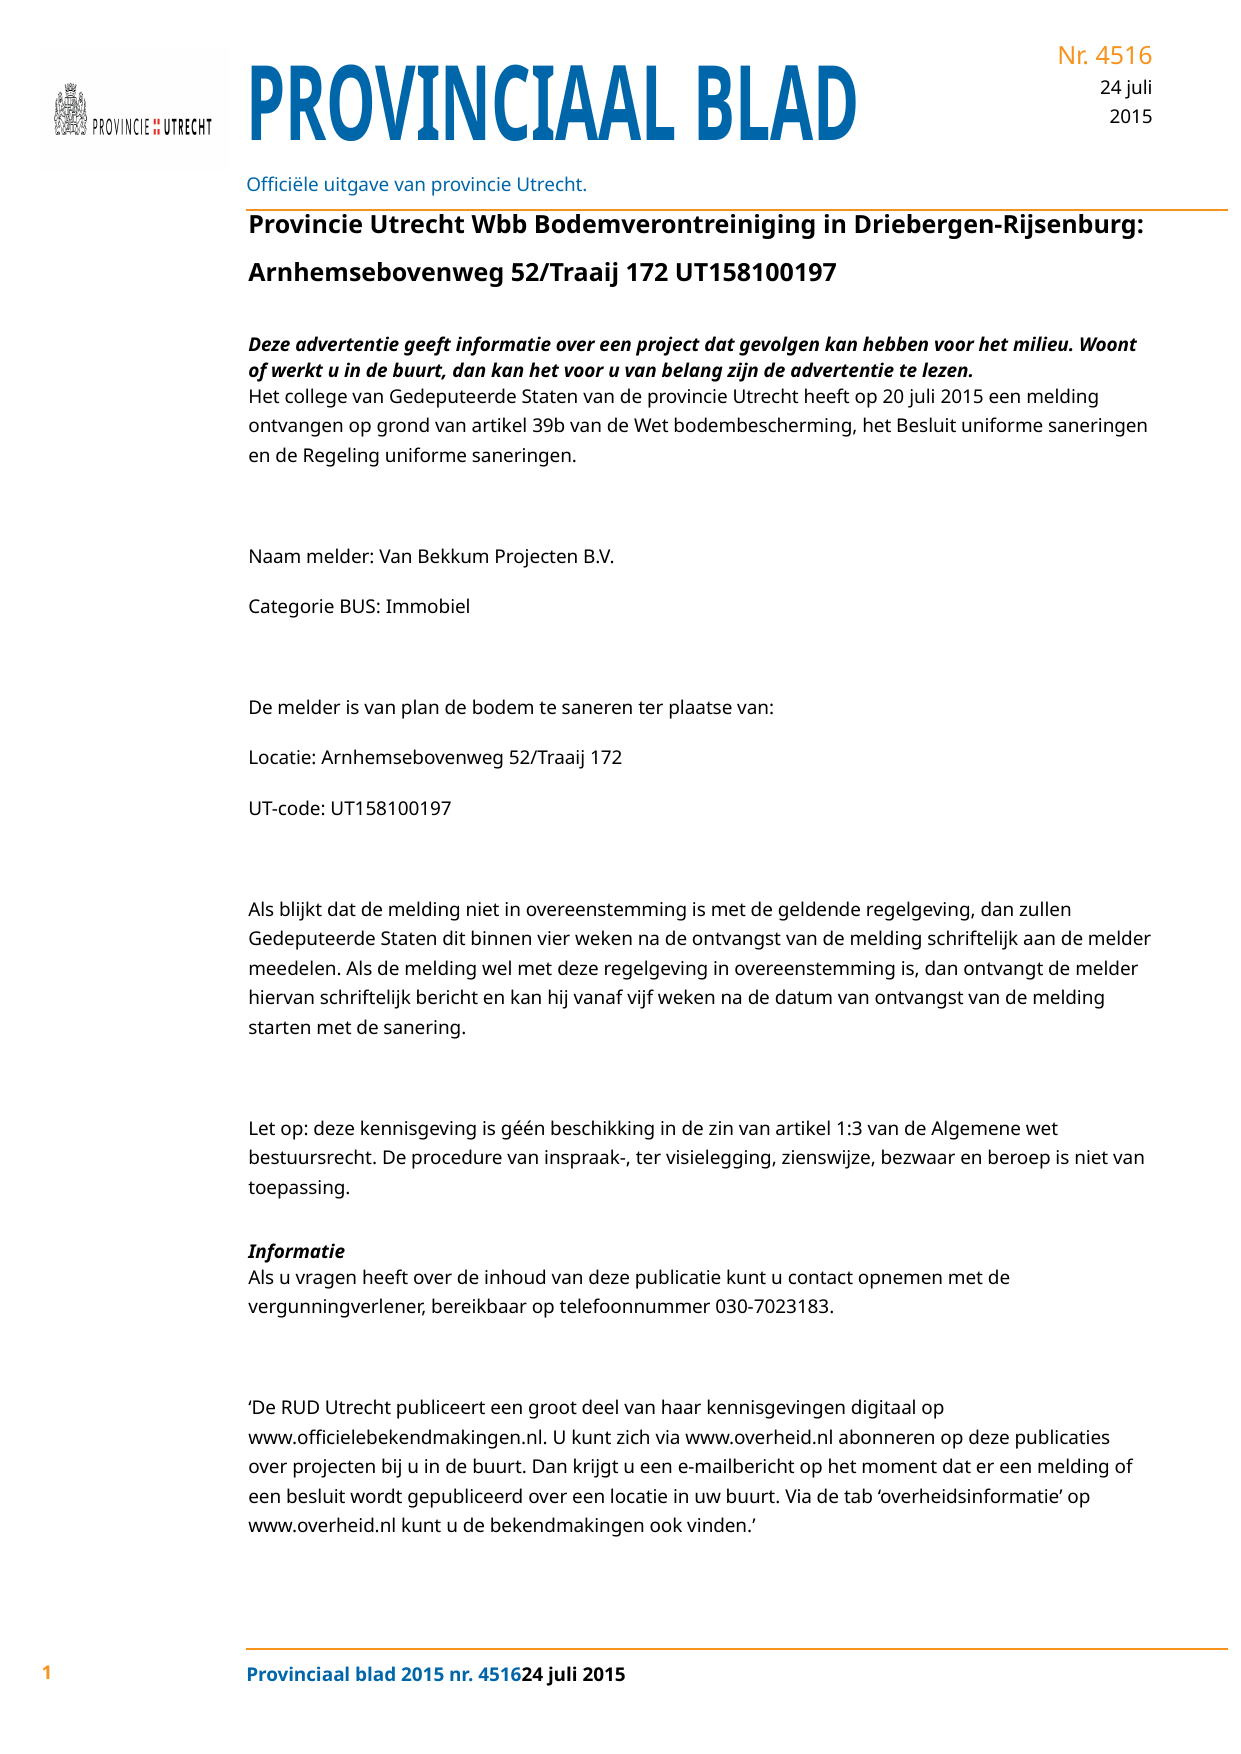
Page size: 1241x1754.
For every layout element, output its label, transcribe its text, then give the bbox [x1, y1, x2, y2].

picture [41, 47, 231, 172]
text Categorie BUS: Immobiel [248, 593, 1152, 619]
text Deze advertentie geeft informatie over een project dat gevolgen kan hebben voor het milieu. Woont of werkt u in de buurt, dan kan het voor u van belang zijn de advertentie te lezen. [248, 331, 1152, 383]
text Locatie: Arnhemsebovenweg 52/Traaij 172 [248, 744, 1152, 770]
text UT-code: UT158100197 [248, 795, 1152, 821]
text De melder is van plan de bodem te saneren ter plaatse van: [248, 694, 1152, 720]
text Het college van Gedeputeerde Staten van de provincie Utrecht heeft op 20 juli 2015 een melding ontvangen op grond van artikel 39b van de Wet bodembescherming, het Besluit uniforme saneringen en de Regeling uniforme saneringen. [248, 383, 1152, 468]
text Als blijkt dat de melding niet in overeenstemming is met de geldende regelgeving, dan zullen Gedeputeerde Staten dit binnen vier weken na de ontvangst van de melding schriftelijk aan de melder meedelen. Als de melding wel met deze regelgeving in overeenstemming is, dan ontvangt de melder hiervan schriftelijk bericht en kan hij vanaf vijf weken na de datum van ontvangst van de melding starten met de sanering. [248, 896, 1152, 1040]
text ‘De RUD Utrecht publiceert een groot deel van haar kennisgevingen digitaal op www.officielebekendmakingen.nl. U kunt zich via www.overheid.nl abonneren op deze publicaties over projecten bij u in de buurt. Dan krijgt u een e-mailbericht op het moment dat er een melding of een besluit wordt gepubliceerd over een locatie in uw buurt. Via de tab ‘overheidsinformatie’ op www.overheid.nl kunt u de bekendmakingen ook vinden.’ [248, 1394, 1152, 1538]
text Naam melder: Van Bekkum Projecten B.V. [248, 543, 1152, 569]
text Let op: deze kennisgeving is géén beschikking in de zin van artikel 1:3 van de Algemene wet bestuursrecht. De procedure van inspraak-, ter visielegging, zienswijze, bezwaar en beroep is niet van toepassing. [248, 1115, 1152, 1200]
text Als u vragen heeft over de inhoud van deze publicatie kunt u contact opnemen met de vergunningverlener, bereikbaar op telefoonnummer 030-7023183. [248, 1264, 1152, 1319]
text Provincie Utrecht Wbb Bodemverontreiniging in Driebergen-Rijsenburg: Arnhemsebovenweg 52/Traaij 172 UT158100197 [248, 211, 1152, 288]
text Informatie [248, 1238, 1152, 1264]
